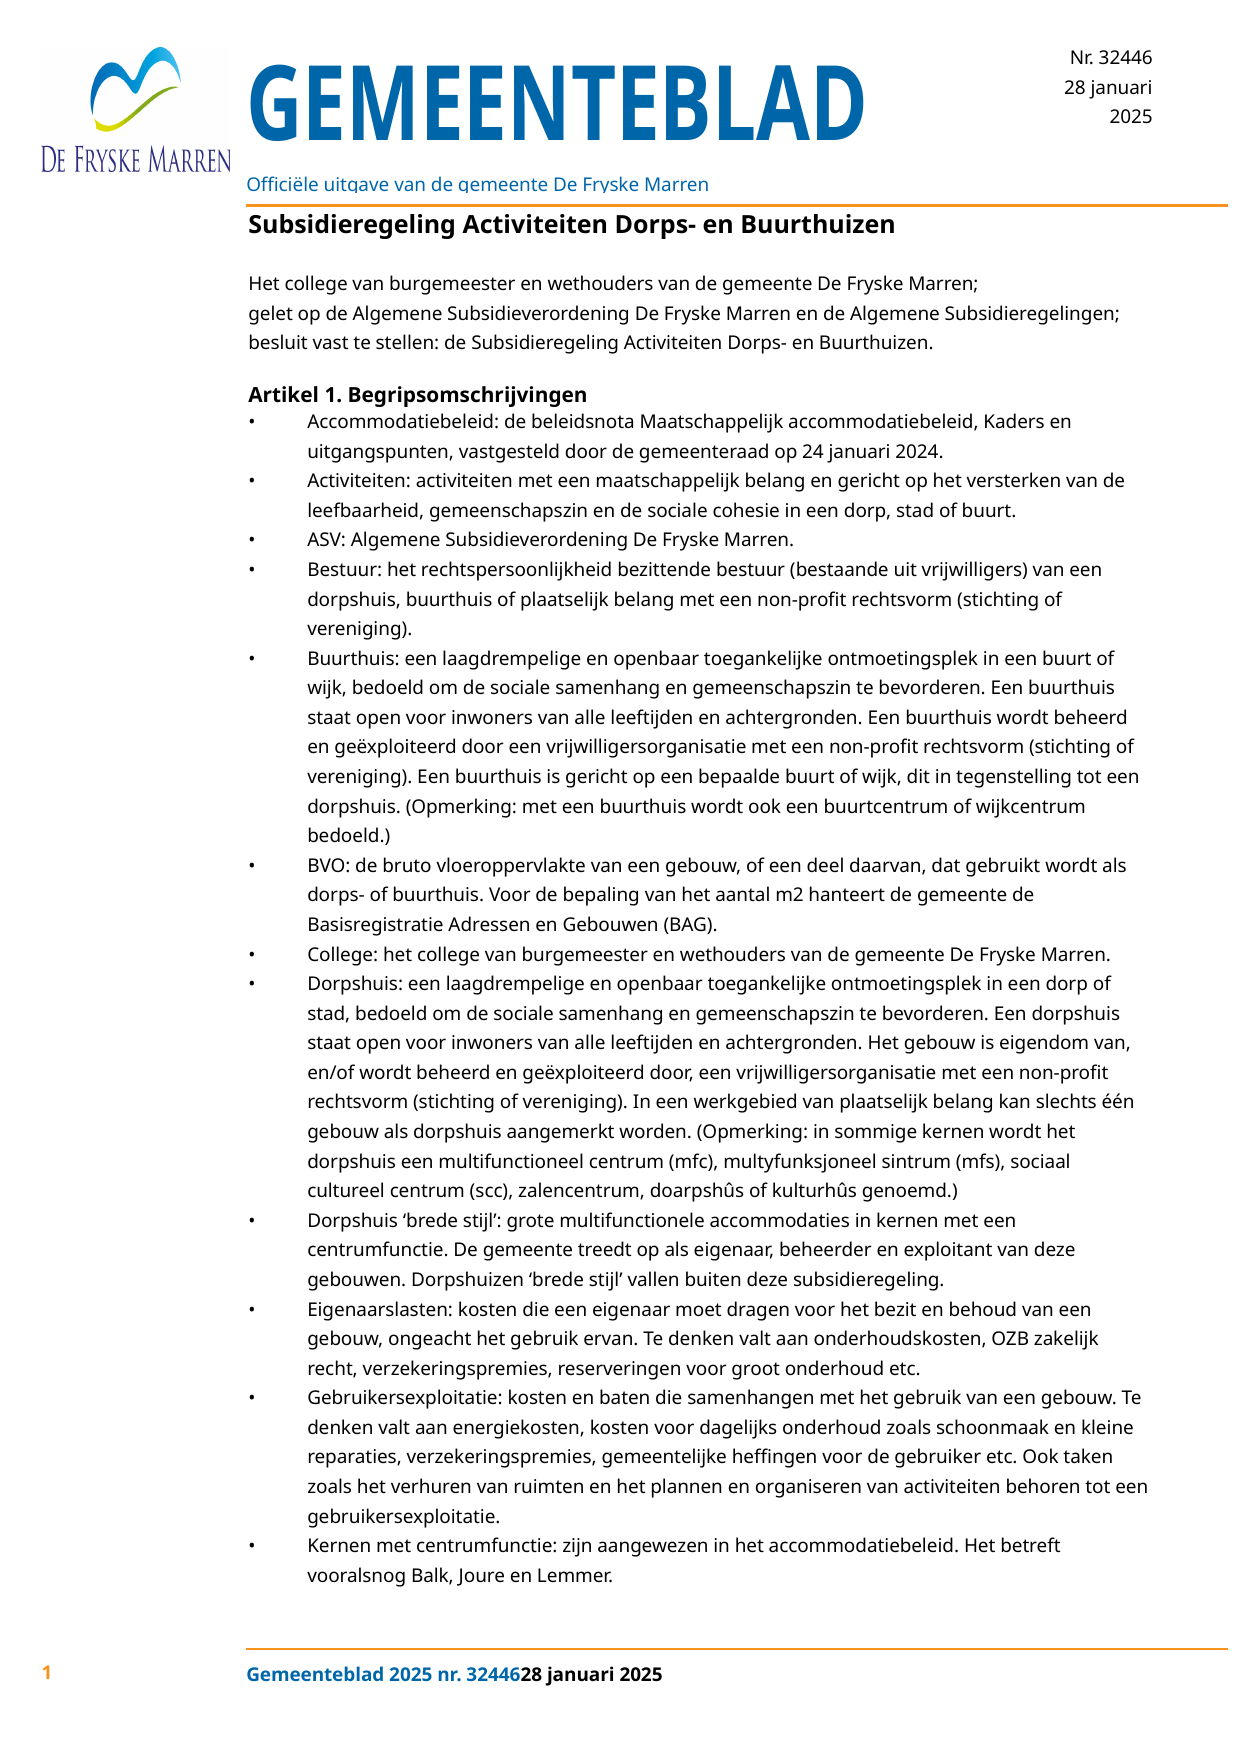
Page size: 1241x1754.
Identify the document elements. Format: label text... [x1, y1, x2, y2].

list Bestuur: het rechtspersoonlijkheid bezittende bestuur (bestaande uit vrijwilligers) van een dorpshuis, buurthuis of plaatselijk belang met een non-profit rechtsvorm (stichting of vereniging). [248, 556, 1152, 641]
list College: het college van burgemeester en wethouders van de gemeente De Fryske Marren. [248, 941, 1152, 967]
picture [41, 47, 231, 172]
text Het college van burgemeester en wethouders van de gemeente De Fryske Marren; [248, 270, 1152, 296]
list Accommodatiebeleid: de beleidsnota Maatschappelijk accommodatiebeleid, Kaders en uitgangspunten, vastgesteld door de gemeenteraad op 24 januari 2024. [248, 408, 1152, 464]
text besluit vast te stellen: de Subsidieregeling Activiteiten Dorps- en Buurthuizen. [248, 329, 1152, 355]
list Activiteiten: activiteiten met een maatschappelijk belang en gericht op het versterken van de leefbaarheid, gemeenschapszin en de sociale cohesie in een dorp, stad of buurt. [248, 467, 1152, 523]
text Subsidieregeling Activiteiten Dorps- en Buurthuizen [248, 207, 1152, 241]
list Dorpshuis: een laagdrempelige en openbaar toegankelijke ontmoetingsplek in een dorp of stad, bedoeld om de sociale samenhang en gemeenschapszin te bevorderen. Een dorpshuis staat open voor inwoners van alle leeftijden en achtergronden. Het gebouw is eigendom van, en/of wordt beheerd en geëxploiteerd door, een vrijwilligersorganisatie met een non-profit rechtsvorm (stichting of vereniging). In een werkgebied van plaatselijk belang kan slechts één gebouw als dorpshuis aangemerkt worden. (Opmerking: in sommige kernen wordt het dorpshuis een multifunctioneel centrum (mfc), multyfunksjoneel sintrum (mfs), sociaal cultureel centrum (scc), zalencentrum, doarpshûs of kulturhûs genoemd.) [248, 970, 1152, 1203]
text gelet op de Algemene Subsidieverordening De Fryske Marren en de Algemene Subsidieregelingen; [248, 300, 1152, 326]
list Gebruikersexploitatie: kosten en baten die samenhangen met het gebruik van een gebouw. Te denken valt aan energiekosten, kosten voor dagelijks onderhoud zoals schoonmaak en kleine reparaties, verzekeringspremies, gemeentelijke heffingen voor de gebruiker etc. Ook taken zoals het verhuren van ruimten en het plannen en organiseren van activiteiten behoren tot een gebruikersexploitatie. [248, 1384, 1152, 1529]
list ASV: Algemene Subsidieverordening De Fryske Marren. [248, 527, 1152, 552]
list Kernen met centrumfunctie: zijn aangewezen in het accommodatiebeleid. Het betreft vooralsnog Balk, Joure en Lemmer. [248, 1532, 1152, 1588]
list Dorpshuis ‘brede stijl’: grote multifunctionele accommodaties in kernen met een centrumfunctie. De gemeente treedt op als eigenaar, beheerder en exploitant van deze gebouwen. Dorpshuizen ‘brede stijl’ vallen buiten deze subsidieregeling. [248, 1207, 1152, 1292]
list Buurthuis: een laagdrempelige en openbaar toegankelijke ontmoetingsplek in een buurt of wijk, bedoeld om de sociale samenhang en gemeenschapszin te bevorderen. Een buurthuis staat open voor inwoners van alle leeftijden en achtergronden. Een buurthuis wordt beheerd en geëxploiteerd door een vrijwilligersorganisatie met een non-profit rechtsvorm (stichting of vereniging). Een buurthuis is gericht op een bepaalde buurt of wijk, dit in tegenstelling tot een dorpshuis. (Opmerking: met een buurthuis wordt ook een buurtcentrum of wijkcentrum bedoeld.) [248, 645, 1152, 848]
list Eigenaarslasten: kosten die een eigenaar moet dragen voor het bezit en behoud van een gebouw, ongeacht het gebruik ervan. Te denken valt aan onderhoudskosten, OZB zakelijk recht, verzekeringspremies, reserveringen voor groot onderhoud etc. [248, 1296, 1152, 1381]
list BVO: de bruto vloeroppervlakte van een gebouw, of een deel daarvan, dat gebruikt wordt als dorps- of buurthuis. Voor de bepaling van het aantal m2 hanteert de gemeente de Basisregistratie Adressen en Gebouwen (BAG). [248, 852, 1152, 937]
text Artikel 1. Begripsomschrijvingen [248, 380, 1152, 408]
